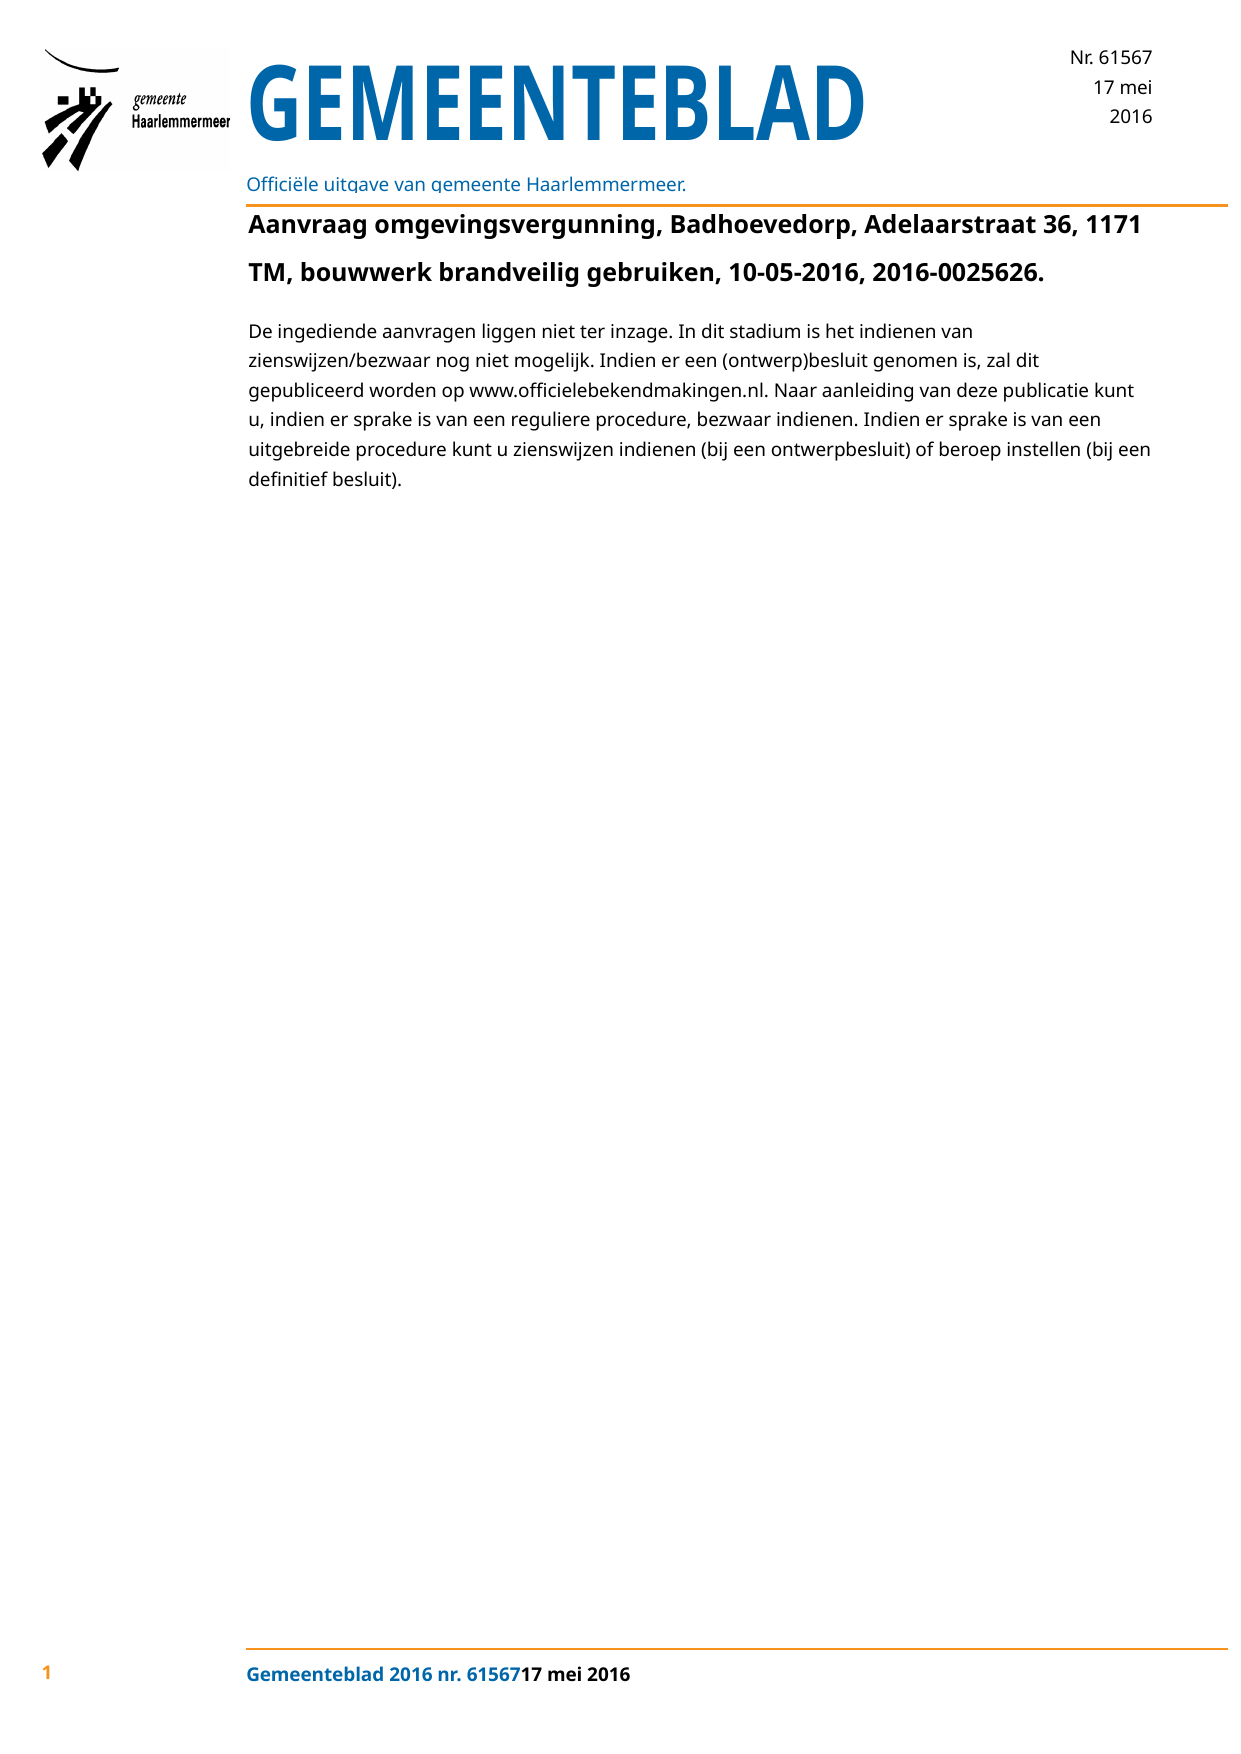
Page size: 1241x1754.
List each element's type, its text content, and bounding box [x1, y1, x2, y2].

picture [41, 47, 231, 172]
text Aanvraag omgevingsvergunning, Badhoevedorp, Adelaarstraat 36, 1171 TM, bouwwerk brandveilig gebruiken, 10-05-2016, 2016-0025626. [248, 207, 1152, 288]
text De ingediende aanvragen liggen niet ter inzage. In dit stadium is het indienen van zienswijzen/bezwaar nog niet mogelijk. Indien er een (ontwerp)besluit genomen is, zal dit gepubliceerd worden op www.officielebekendmakingen.nl. Naar aanleiding van deze publicatie kunt u, indien er sprake is van een reguliere procedure, bezwaar indienen. Indien er sprake is van een uitgebreide procedure kunt u zienswijzen indienen (bij een ontwerpbesluit) of beroep instellen (bij een definitief besluit). [248, 318, 1152, 492]
